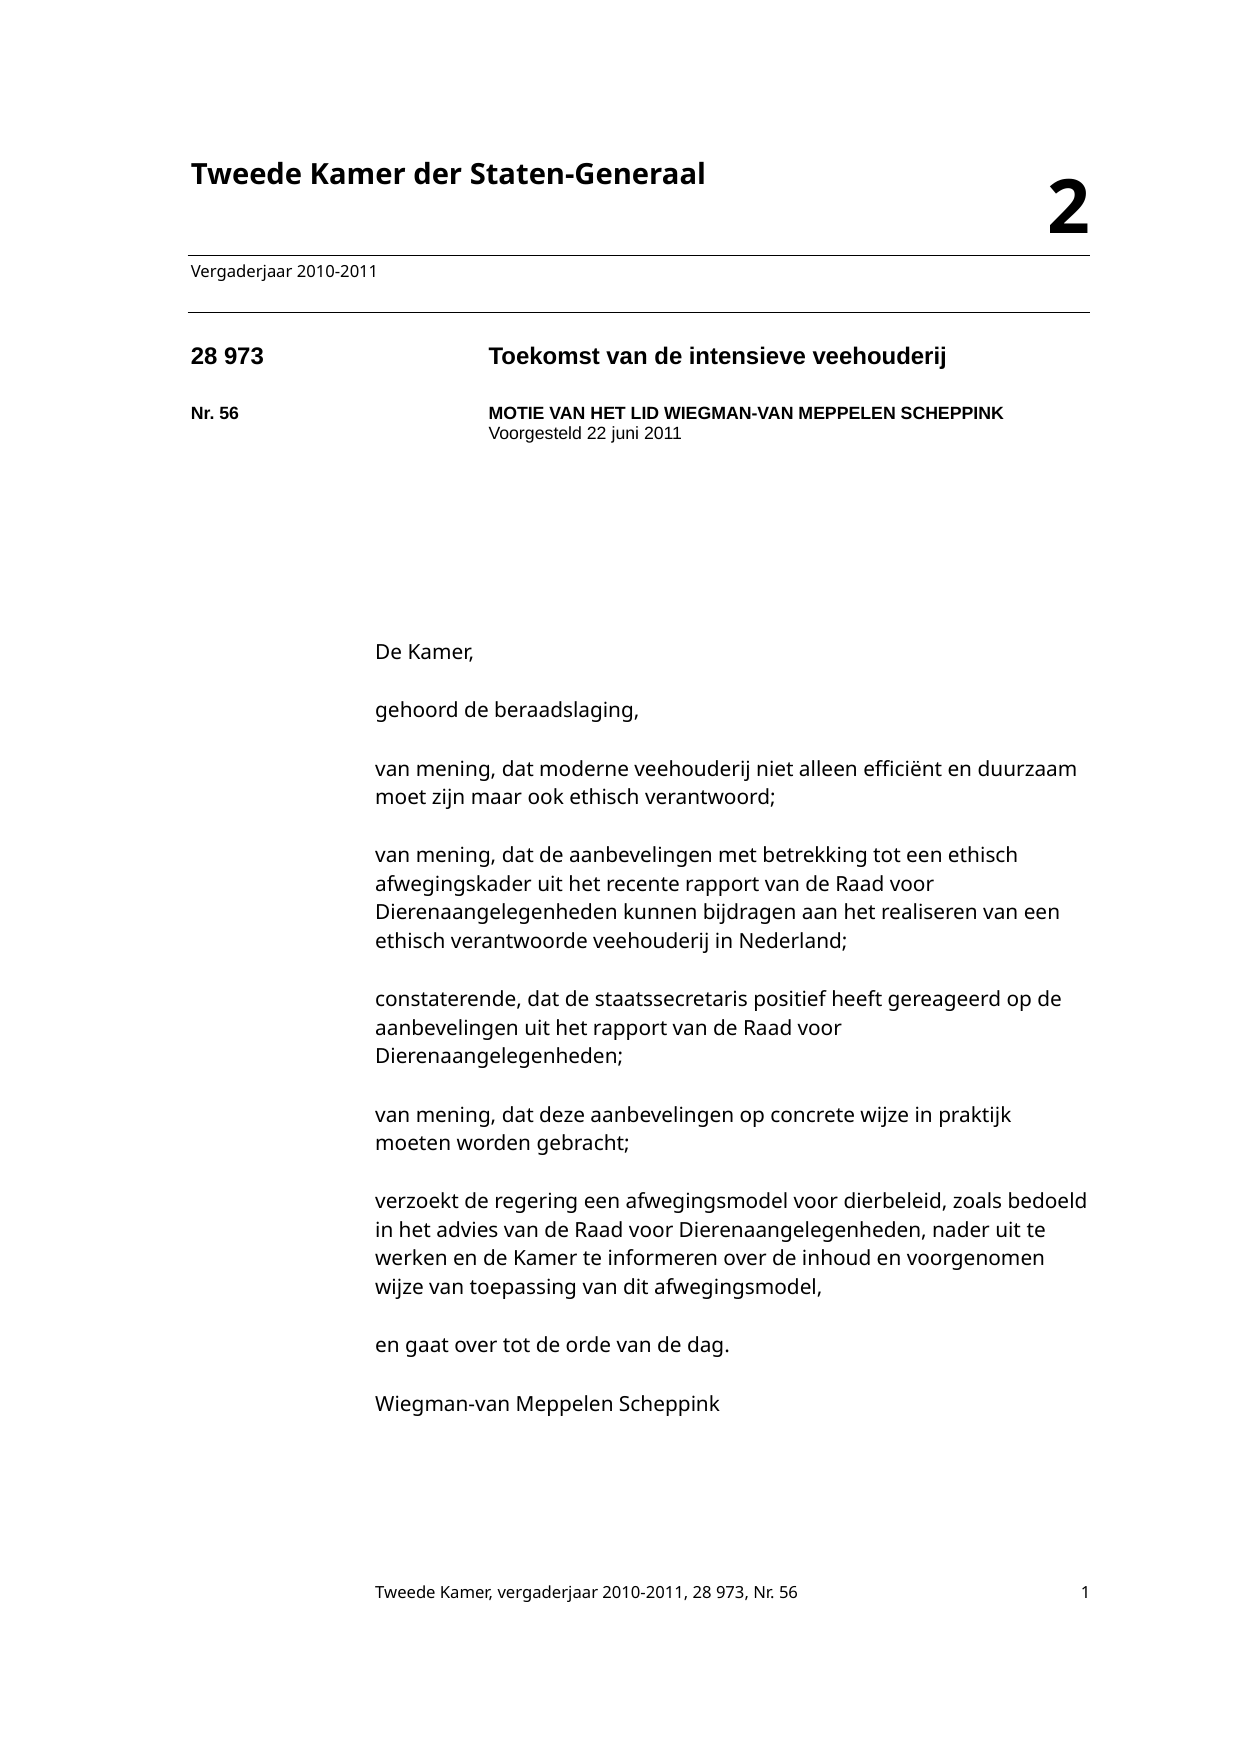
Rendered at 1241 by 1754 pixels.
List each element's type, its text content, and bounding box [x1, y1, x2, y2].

text De Kamer, [375, 637, 1090, 665]
text van mening, dat moderne veehouderij niet alleen efficiënt en duurzaam moet zijn maar ook ethisch verantwoord; [375, 754, 1090, 811]
table_cell Toekomst van de intensieve veehouderij [485, 339, 1090, 399]
text van mening, dat deze aanbevelingen op concrete wijze in praktijk moeten worden gebracht; [375, 1100, 1090, 1157]
text verzoekt de regering een afwegingsmodel voor dierbeleid, zoals bedoeld in het advies van de Raad voor Dierenaangelegenheden, nader uit te werken en de Kamer te informeren over de inhoud en voorgenomen wijze van toepassing van dit afwegingsmodel, [375, 1187, 1090, 1300]
table_cell [188, 313, 485, 339]
text en gaat over tot de orde van de dag. [375, 1330, 1090, 1359]
table_cell 28 973 [188, 339, 485, 399]
table_cell [485, 256, 1090, 312]
text van mening, dat de aanbevelingen met betrekking tot een ethisch afwegingskader uit het recente rapport van de Raad voor Dierenaangelegenheden kunnen bijdragen aan het realiseren van een ethisch verantwoorde veehouderij in Nederland; [375, 841, 1090, 954]
table_header 2 [910, 150, 1090, 255]
table_cell Vergaderjaar 2010-2011 [188, 256, 485, 312]
table_cell [485, 313, 1090, 339]
text constaterende, dat de staatssecretaris positief heeft gereageerd op de aanbevelingen uit het rapport van de Raad voor Dierenaangelegenheden; [375, 984, 1090, 1070]
table_header Tweede Kamer der Staten-Generaal [188, 150, 909, 255]
table_cell MOTIE VAN HET LID WIEGMAN-VAN MEPPELEN SCHEPPINK Voorgesteld 22 juni 2011 [485, 399, 1090, 518]
table_cell Nr. 56 [188, 399, 485, 518]
text gehoord de beraadslaging, [375, 695, 1090, 724]
text Wiegman-van Meppelen Scheppink [375, 1389, 1090, 1417]
